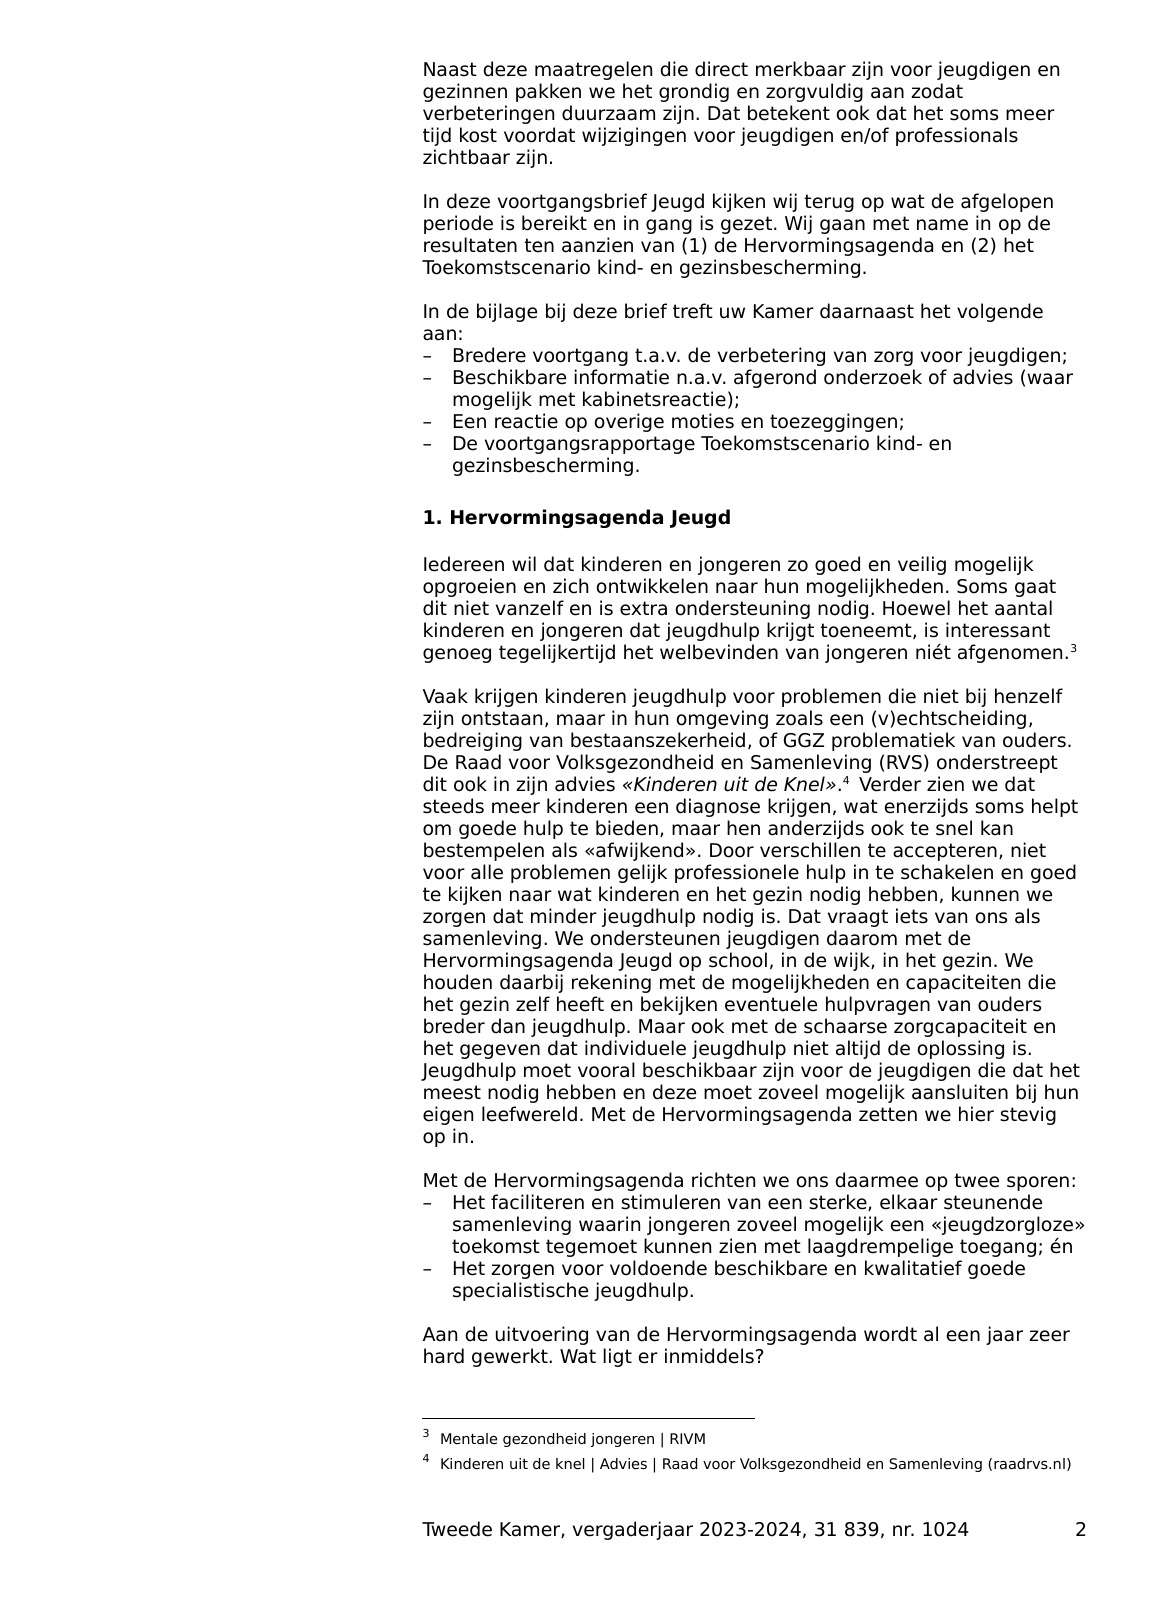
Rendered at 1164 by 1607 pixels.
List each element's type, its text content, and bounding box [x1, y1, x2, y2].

text – Bredere voortgang t.a.v. de verbetering van zorg voor jeugdigen; [422, 345, 1087, 367]
text – Beschikbare informatie n.a.v. afgerond onderzoek of advies (waar mogelijk met kabinetsreactie); [422, 367, 1087, 411]
text Naast deze maatregelen die direct merkbaar zijn voor jeugdigen en gezinnen pakken we het grondig en zorgvuldig aan zodat verbeteringen duurzaam zijn. Dat betekent ook dat het soms meer tijd kost voordat wijzigingen voor jeugdigen en/of professionals zichtbaar zijn. [422, 59, 1087, 169]
text – Het zorgen voor voldoende beschikbare en kwalitatief goede specialistische jeugdhulp. [422, 1258, 1087, 1302]
text – De voortgangsrapportage Toekomstscenario kind- en gezinsbescherming. [422, 433, 1087, 477]
text In deze voortgangsbrief Jeugd kijken wij terug op wat de afgelopen periode is bereikt en in gang is gezet. Wij gaan met name in op de resultaten ten aanzien van (1) de Hervormingsagenda en (2) het Toekomstscenario kind- en gezinsbescherming. [422, 191, 1087, 279]
text In de bijlage bij deze brief treft uw Kamer daarnaast het volgende aan: [422, 301, 1087, 345]
text – Het faciliteren en stimuleren van een sterke, elkaar steunende samenleving waarin jongeren zoveel mogelijk een «jeugdzorgloze» toekomst tegemoet kunnen zien met laagdrempelige toegang; én [422, 1192, 1087, 1258]
text Vaak krijgen kinderen jeugdhulp voor problemen die niet bij henzelf zijn ontstaan, maar in hun omgeving zoals een (v)echtscheiding, bedreiging van bestaanszekerheid, of GGZ problematiek van ouders. De Raad voor Volksgezondheid en Samenleving (RVS) onderstreept dit ook in zijn advies «Kinderen uit de Knel». Verder zien we dat steeds meer kinderen een diagnose krijgen, wat enerzijds soms helpt om goede hulp te bieden, maar hen anderzijds ook te snel kan bestempelen als «afwijkend». Door verschillen te accepteren, niet voor alle problemen gelijk professionele hulp in te schakelen en goed te kijken naar wat kinderen en het gezin nodig hebben, kunnen we zorgen dat minder jeugdhulp nodig is. Dat vraagt iets van ons als samenleving. We ondersteunen jeugdigen daarom met de Hervormingsagenda Jeugd op school, in de wijk, in het gezin. We houden daarbij rekening met de mogelijkheden en capaciteiten die het gezin zelf heeft en bekijken eventuele hulpvragen van ouders breder dan jeugdhulp. Maar ook met de schaarse zorgcapaciteit en het gegeven dat individuele jeugdhulp niet altijd de oplossing is. Jeugdhulp moet vooral beschikbaar zijn voor de jeugdigen die dat het meest nodig hebben en deze moet zoveel mogelijk aansluiten bij hun eigen leefwereld. Met de Hervormingsagenda zetten we hier stevig op in. [422, 686, 1087, 1148]
text Kinderen uit de knel | Advies | Raad voor Volksgezondheid en Samenleving (raadrvs.nl) [422, 1452, 1087, 1474]
text Met de Hervormingsagenda richten we ons daarmee op twee sporen: [422, 1170, 1087, 1192]
subtitle 1. Hervormingsagenda Jeugd [422, 507, 1087, 529]
text Mentale gezondheid jongeren | RIVM [422, 1427, 1087, 1449]
text – Een reactie op overige moties en toezeggingen; [422, 411, 1087, 433]
text Aan de uitvoering van de Hervormingsagenda wordt al een jaar zeer hard gewerkt. Wat ligt er inmiddels? [422, 1324, 1087, 1368]
text Iedereen wil dat kinderen en jongeren zo goed en veilig mogelijk opgroeien en zich ontwikkelen naar hun mogelijkheden. Soms gaat dit niet vanzelf en is extra ondersteuning nodig. Hoewel het aantal kinderen en jongeren dat jeugdhulp krijgt toeneemt, is interessant genoeg tegelijkertijd het welbevinden van jongeren niét afgenomen. [422, 554, 1087, 664]
